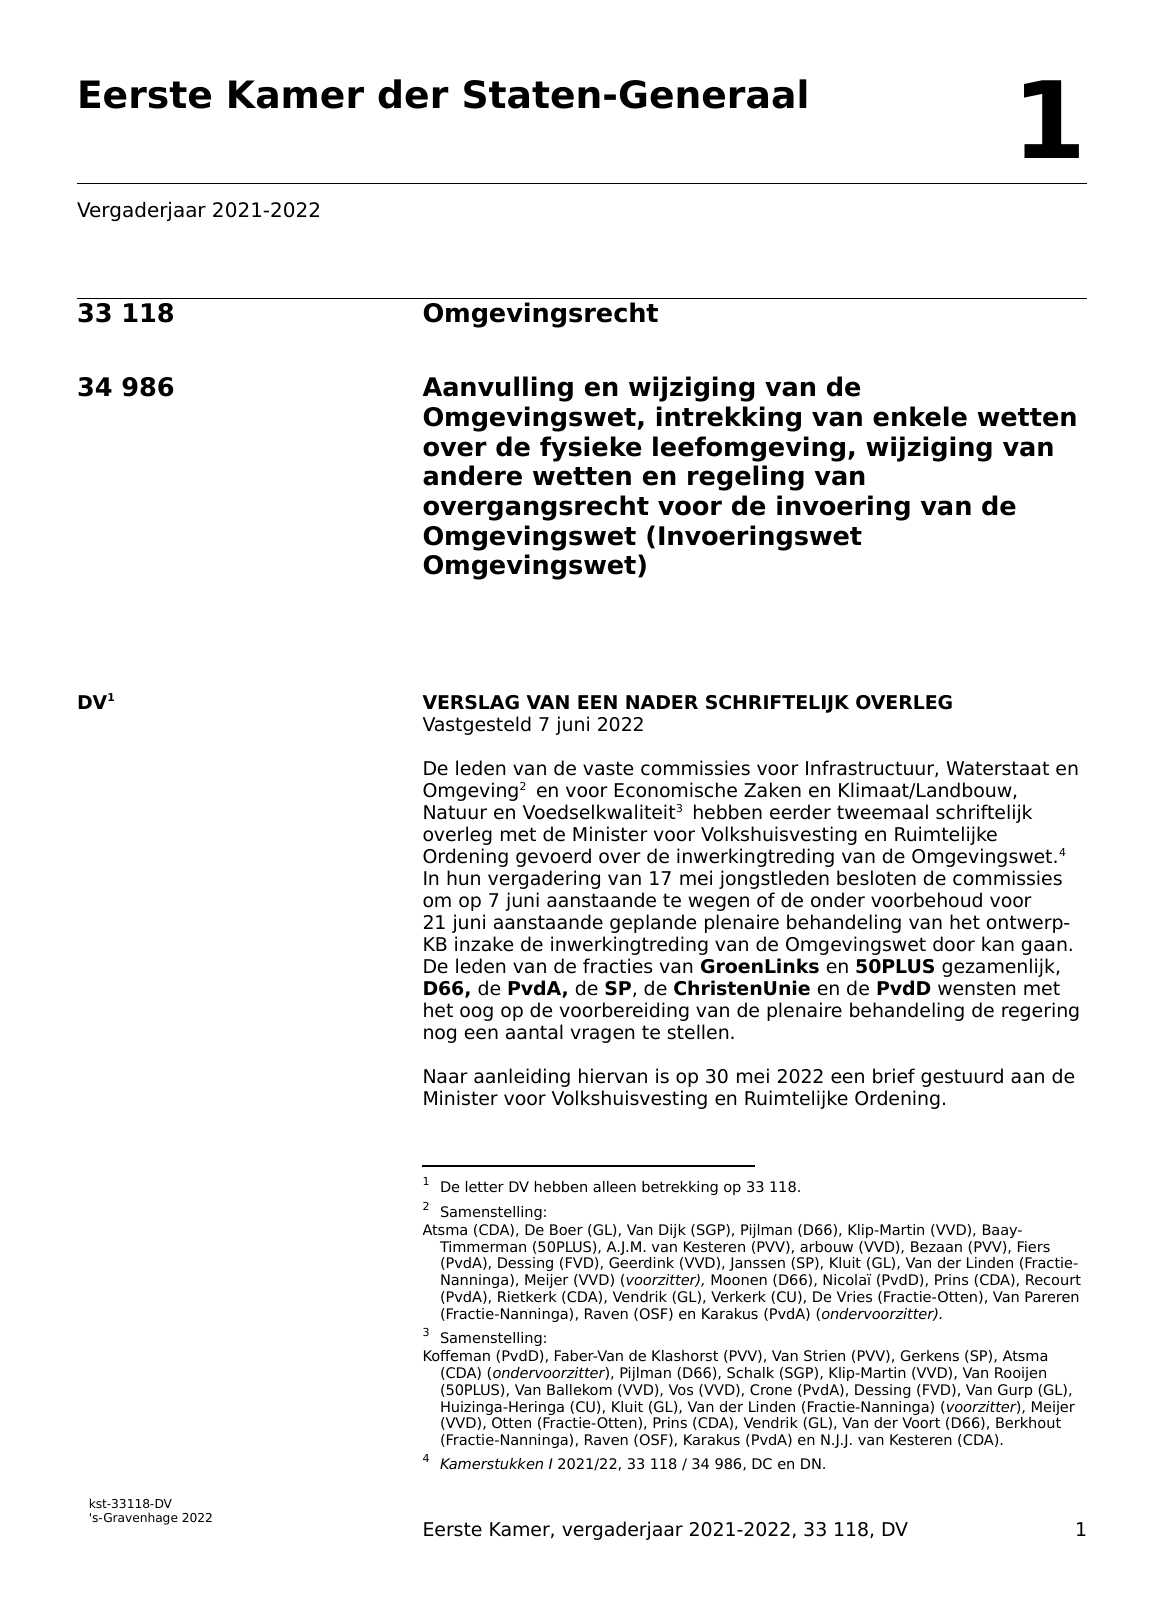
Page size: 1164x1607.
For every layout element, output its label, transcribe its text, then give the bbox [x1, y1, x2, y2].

text De leden van de fracties van GroenLinks en 50PLUS gezamenlijk, D66, de PvdA, de SP, de ChristenUnie en de PvdD wensten met het oog op de voorbereiding van de plenaire behandeling de regering nog een aantal vragen te stellen. [422, 956, 1087, 1044]
table_header Eerste Kamer der Staten-Generaal [77, 59, 886, 183]
table_cell Vergaderjaar 2021-2022 [77, 184, 1087, 298]
text Samenstelling: [422, 1326, 1087, 1348]
text 's-Gravenhage 2022 [88, 1511, 323, 1525]
text Vastgesteld 7 juni 2022 [422, 714, 1087, 736]
text kst-33118-DV [88, 1497, 323, 1511]
subtitle 33 118 Omgevingsrecht [77, 299, 1087, 329]
text Samenstelling: [422, 1200, 1087, 1222]
text De letter DV hebben alleen betrekking op 33 118. [422, 1175, 1087, 1197]
text De leden van de vaste commissies voor Infrastructuur, Waterstaat en Omgeving en voor Economische Zaken en Klimaat/Landbouw, Natuur en Voedselkwaliteit hebben eerder tweemaal schriftelijk overleg met de Minister voor Volkshuisvesting en Ruimtelijke Ordening gevoerd over de inwerkingtreding van de Omgevingswet. In hun vergadering van 17 mei jongstleden besloten de commissies om op 7 juni aanstaande te wegen of de onder voorbehoud voor 21 juni aanstaande geplande plenaire behandeling van het ontwerp-KB inzake de inwerkingtreding van de Omgevingswet door kan gaan. [422, 758, 1087, 956]
table_header 1 [886, 59, 1087, 183]
text Kamerstukken I 2021/22, 33 118 / 34 986, DC en DN. [422, 1452, 1087, 1474]
subtitle 34 986 Aanvulling en wijziging van de Omgevingswet, intrekking van enkele wetten over de fysieke leefomgeving, wijziging van andere wetten en regeling van overgangsrecht voor de invoering van de Omgevingswet (Invoeringswet Omgevingswet) [77, 373, 1087, 581]
text Koffeman (PvdD), Faber-Van de Klashorst (PVV), Van Strien (PVV), Gerkens (SP), Atsma (CDA) (ondervoorzitter), Pijlman (D66), Schalk (SGP), Klip-Martin (VVD), Van Rooijen (50PLUS), Van Ballekom (VVD), Vos (VVD), Crone (PvdA), Dessing (FVD), Van Gurp (GL), Huizinga-Heringa (CU), Kluit (GL), Van der Linden (Fractie-Nanninga) (voorzitter), Meijer (VVD), Otten (Fractie-Otten), Prins (CDA), Vendrik (GL), Van der Voort (D66), Berkhout (Fractie-Nanninga), Raven (OSF), Karakus (PvdA) en N.J.J. van Kesteren (CDA). [422, 1348, 1087, 1449]
subtitle DV VERSLAG VAN EEN NADER SCHRIFTELIJK OVERLEG [77, 692, 1087, 714]
text Naar aanleiding hiervan is op 30 mei 2022 een brief gestuurd aan de Minister voor Volkshuisvesting en Ruimtelijke Ordening. [422, 1066, 1087, 1110]
text Atsma (CDA), De Boer (GL), Van Dijk (SGP), Pijlman (D66), Klip-Martin (VVD), Baay-Timmerman (50PLUS), A.J.M. van Kesteren (PVV), arbouw (VVD), Bezaan (PVV), Fiers (PvdA), Dessing (FVD), Geerdink (VVD), Janssen (SP), Kluit (GL), Van der Linden (Fractie-Nanninga), Meijer (VVD) (voorzitter), Moonen (D66), Nicolaï (PvdD), Prins (CDA), Recourt (PvdA), Rietkerk (CDA), Vendrik (GL), Verkerk (CU), De Vries (Fractie-Otten), Van Pareren (Fractie-Nanninga), Raven (OSF) en Karakus (PvdA) (ondervoorzitter). [422, 1222, 1087, 1323]
